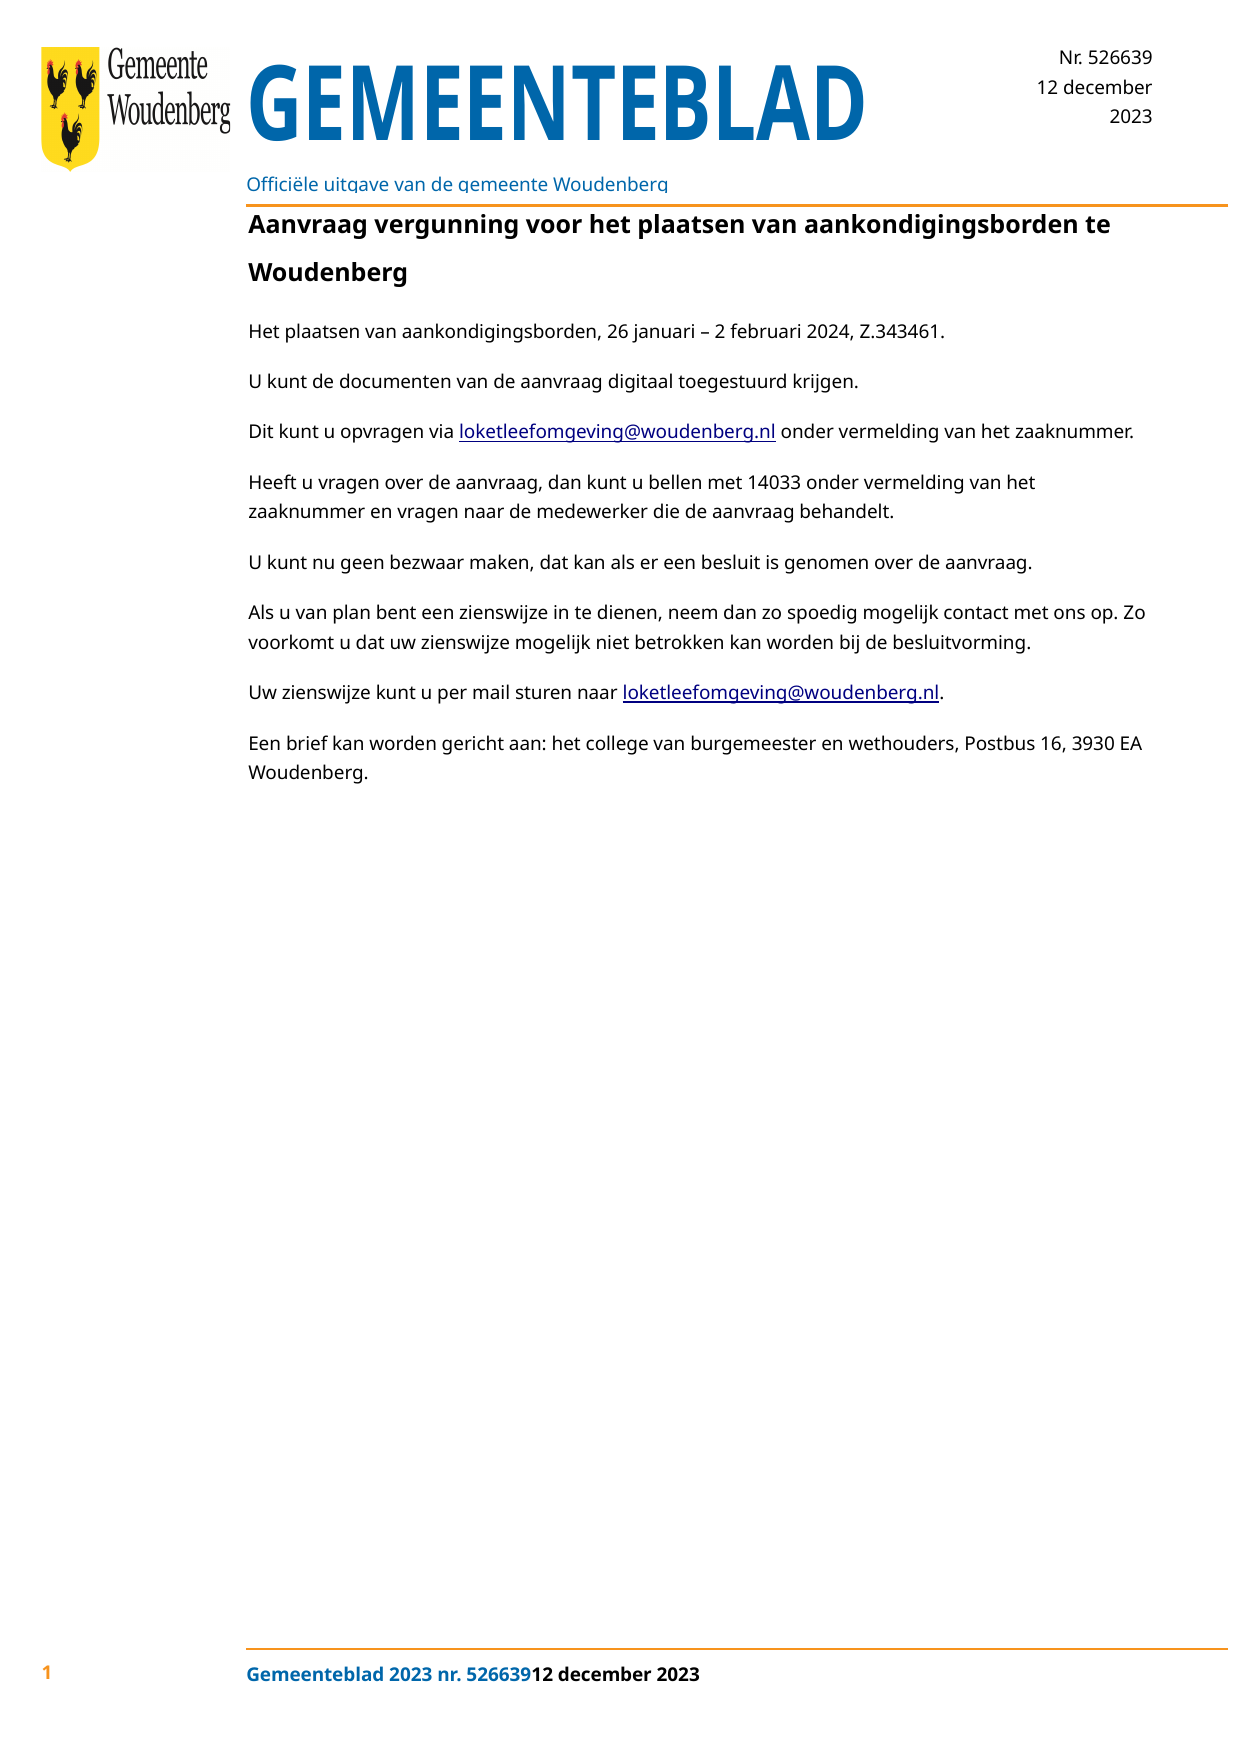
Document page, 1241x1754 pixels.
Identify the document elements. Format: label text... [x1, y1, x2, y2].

text Heeft u vragen over de aanvraag, dan kunt u bellen met 14033 onder vermelding van het zaaknummer en vragen naar de medewerker die de aanvraag behandelt. [248, 469, 1152, 524]
text Dit kunt u opvragen via loketleefomgeving@woudenberg.nl onder vermelding van het zaaknummer. [248, 419, 1152, 444]
text Aanvraag vergunning voor het plaatsen van aankondigingsborden te Woudenberg [248, 207, 1152, 288]
text U kunt de documenten van de aanvraag digitaal toegestuurd krijgen. [248, 368, 1152, 394]
picture [41, 47, 231, 172]
text Als u van plan bent een zienswijze in te dienen, neem dan zo spoedig mogelijk contact met ons op. Zo voorkomt u dat uw zienswijze mogelijk niet betrokken kan worden bij de besluitvorming. [248, 599, 1152, 655]
text Een brief kan worden gericht aan: het college van burgemeester en wethouders, Postbus 16, 3930 EA Woudenberg. [248, 730, 1152, 785]
text Uw zienswijze kunt u per mail sturen naar loketleefomgeving@woudenberg.nl. [248, 679, 1152, 705]
text U kunt nu geen bezwaar maken, dat kan als er een besluit is genomen over de aanvraag. [248, 549, 1152, 575]
text Het plaatsen van aankondigingsborden, 26 januari – 2 februari 2024, Z.343461. [248, 318, 1152, 344]
